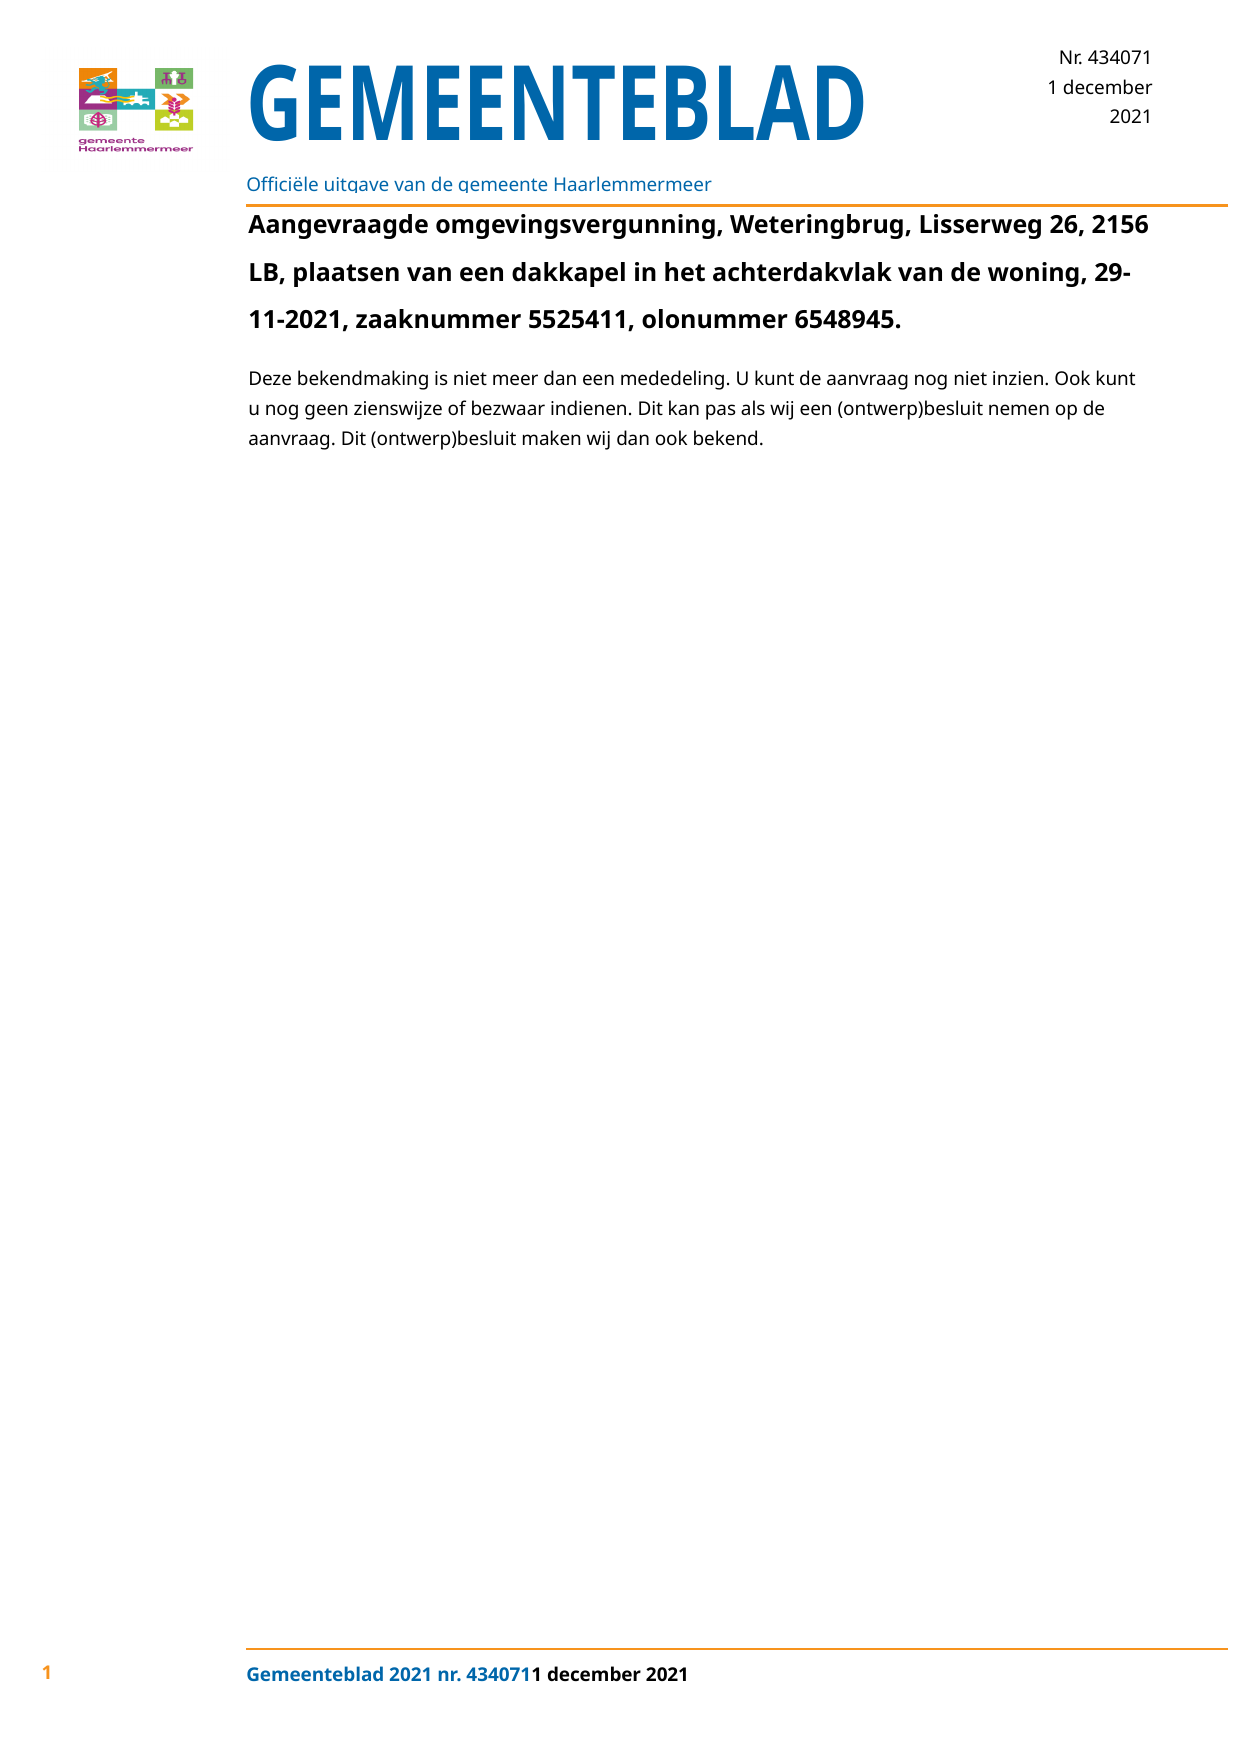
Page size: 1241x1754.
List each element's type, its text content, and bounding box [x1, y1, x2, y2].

text Aangevraagde omgevingsvergunning, Weteringbrug, Lisserweg 26, 2156 LB, plaatsen van een dakkapel in het achterdakvlak van de woning, 29-11-2021, zaaknummer 5525411, olonummer 6548945. [248, 207, 1152, 336]
picture [41, 47, 231, 172]
text Deze bekendmaking is niet meer dan een mededeling. U kunt de aanvraag nog niet inzien. Ook kunt u nog geen zienswijze of bezwaar indienen. Dit kan pas als wij een (ontwerp)besluit nemen op de aanvraag. Dit (ontwerp)besluit maken wij dan ook bekend. [248, 366, 1152, 450]
